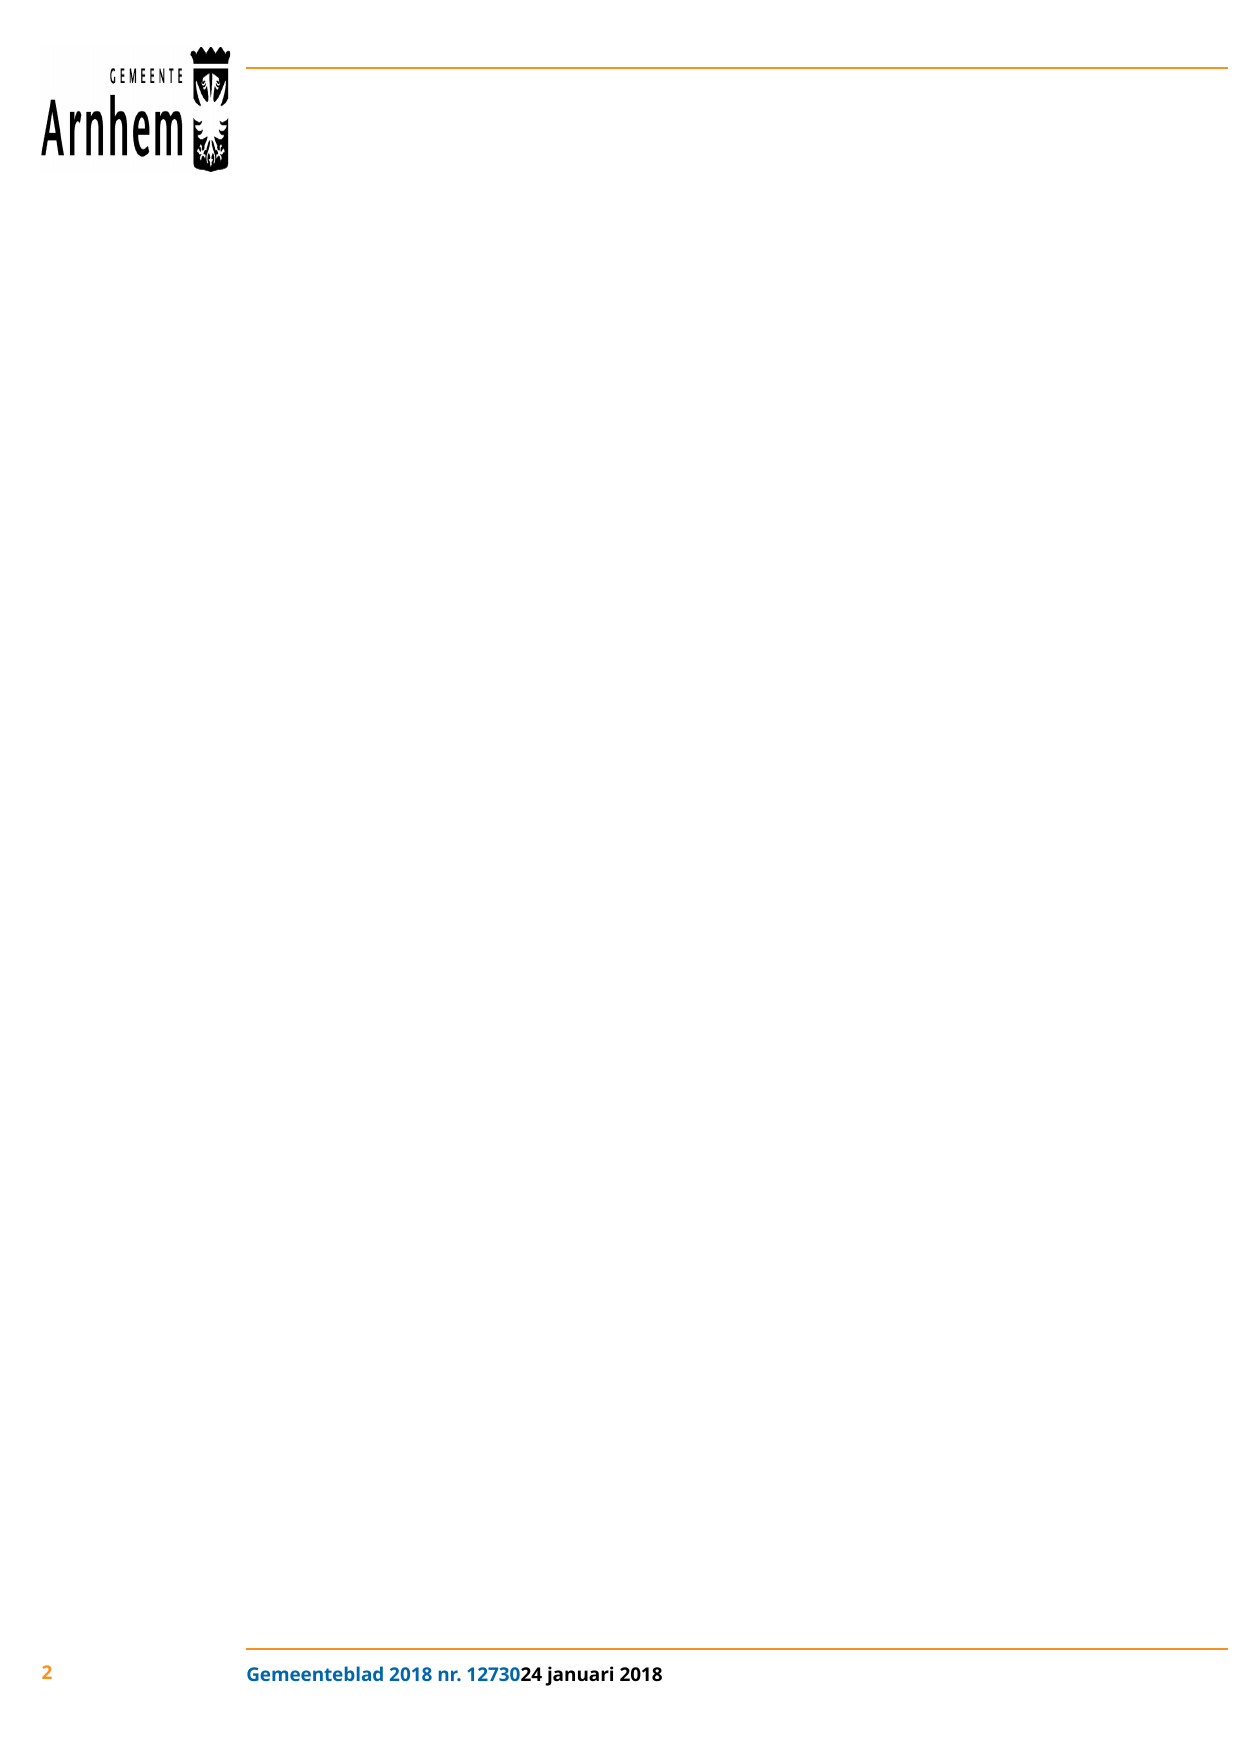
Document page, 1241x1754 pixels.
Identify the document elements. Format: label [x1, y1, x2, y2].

picture [41, 47, 231, 172]
